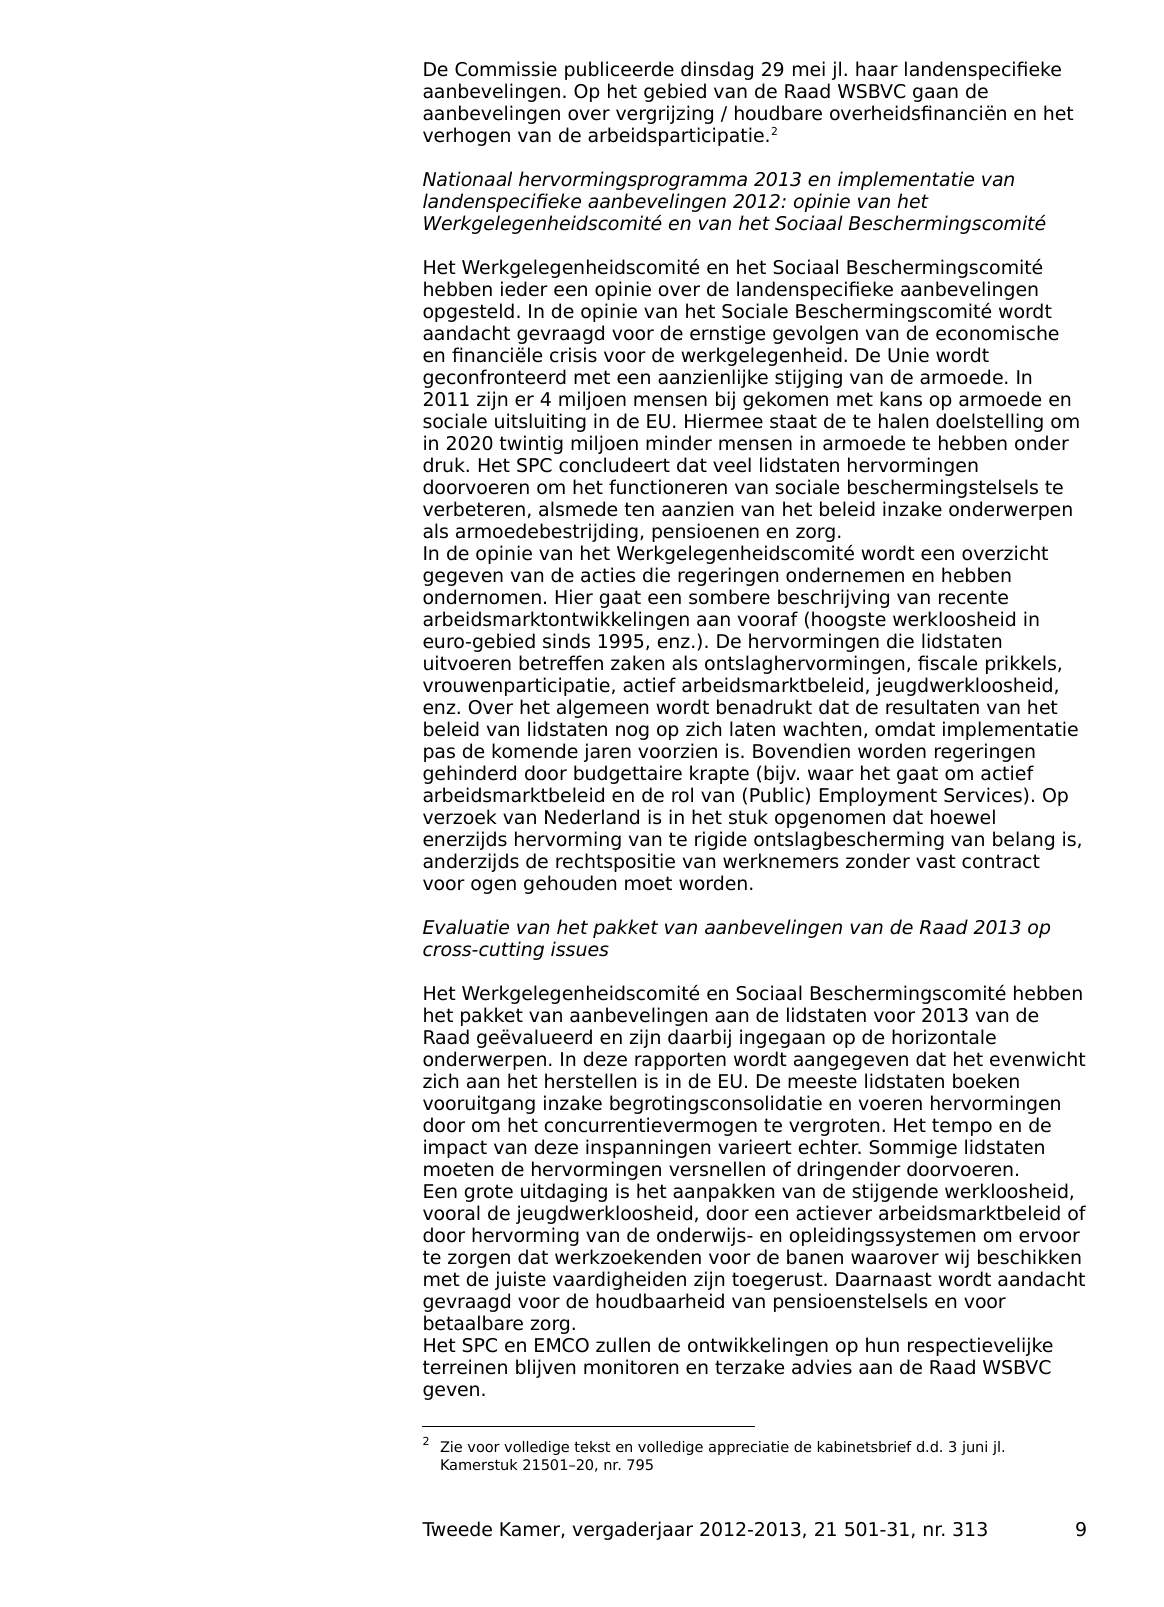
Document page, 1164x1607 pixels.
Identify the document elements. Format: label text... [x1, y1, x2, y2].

subtitle Nationaal hervormingsprogramma 2013 en implementatie van landenspecifieke aanbevelingen 2012: opinie van het Werkgelegenheidscomité en van het Sociaal Beschermingscomité [422, 169, 1087, 235]
text Een grote uitdaging is het aanpakken van de stijgende werkloosheid, vooral de jeugdwerkloosheid, door een actiever arbeidsmarktbeleid of door hervorming van de onderwijs- en opleidingssystemen om ervoor te zorgen dat werkzoekenden voor de banen waarover wij beschikken met de juiste vaardigheiden zijn toegerust. Daarnaast wordt aandacht gevraagd voor de houdbaarheid van pensioenstelsels en voor betaalbare zorg. [422, 1181, 1087, 1335]
subtitle Evaluatie van het pakket van aanbevelingen van de Raad 2013 op cross-cutting issues [422, 917, 1087, 961]
text Het Werkgelegenheidscomité en Sociaal Beschermingscomité hebben het pakket van aanbevelingen aan de lidstaten voor 2013 van de Raad geëvalueerd en zijn daarbij ingegaan op de horizontale onderwerpen. In deze rapporten wordt aangegeven dat het evenwicht zich aan het herstellen is in de EU. De meeste lidstaten boeken vooruitgang inzake begrotingsconsolidatie en voeren hervormingen door om het concurrentievermogen te vergroten. Het tempo en de impact van deze inspanningen varieert echter. Sommige lidstaten moeten de hervormingen versnellen of dringender doorvoeren. [422, 983, 1087, 1181]
text Het SPC en EMCO zullen de ontwikkelingen op hun respectievelijke terreinen blijven monitoren en terzake advies aan de Raad WSBVC geven. [422, 1335, 1087, 1401]
text In de opinie van het Werkgelegenheidscomité wordt een overzicht gegeven van de acties die regeringen ondernemen en hebben ondernomen. Hier gaat een sombere beschrijving van recente arbeidsmarktontwikkelingen aan vooraf (hoogste werkloosheid in euro-gebied sinds 1995, enz.). De hervormingen die lidstaten uitvoeren betreffen zaken als ontslaghervormingen, fiscale prikkels, vrouwenparticipatie, actief arbeidsmarktbeleid, jeugdwerkloosheid, enz. Over het algemeen wordt benadrukt dat de resultaten van het beleid van lidstaten nog op zich laten wachten, omdat implementatie pas de komende jaren voorzien is. Bovendien worden regeringen gehinderd door budgettaire krapte (bijv. waar het gaat om actief arbeidsmarktbeleid en de rol van (Public) Employment Services). Op verzoek van Nederland is in het stuk opgenomen dat hoewel enerzijds hervorming van te rigide ontslagbescherming van belang is, anderzijds de rechtspositie van werknemers zonder vast contract voor ogen gehouden moet worden. [422, 543, 1087, 895]
text Zie voor volledige tekst en volledige appreciatie de kabinetsbrief d.d. 3 juni jl. Kamerstuk 21501–20, nr. 795 [422, 1435, 1087, 1474]
text De Commissie publiceerde dinsdag 29 mei jl. haar landenspecifieke aanbevelingen. Op het gebied van de Raad WSBVC gaan de aanbevelingen over vergrijzing / houdbare overheidsfinanciën en het verhogen van de arbeidsparticipatie. [422, 59, 1087, 147]
text Het Werkgelegenheidscomité en het Sociaal Beschermingscomité hebben ieder een opinie over de landenspecifieke aanbevelingen opgesteld. In de opinie van het Sociale Beschermingscomité wordt aandacht gevraagd voor de ernstige gevolgen van de economische en financiële crisis voor de werkgelegenheid. De Unie wordt geconfronteerd met een aanzienlijke stijging van de armoede. In 2011 zijn er 4 miljoen mensen bij gekomen met kans op armoede en sociale uitsluiting in de EU. Hiermee staat de te halen doelstelling om in 2020 twintig miljoen minder mensen in armoede te hebben onder druk. Het SPC concludeert dat veel lidstaten hervormingen doorvoeren om het functioneren van sociale beschermingstelsels te verbeteren, alsmede ten aanzien van het beleid inzake onderwerpen als armoedebestrijding, pensioenen en zorg. [422, 257, 1087, 543]
